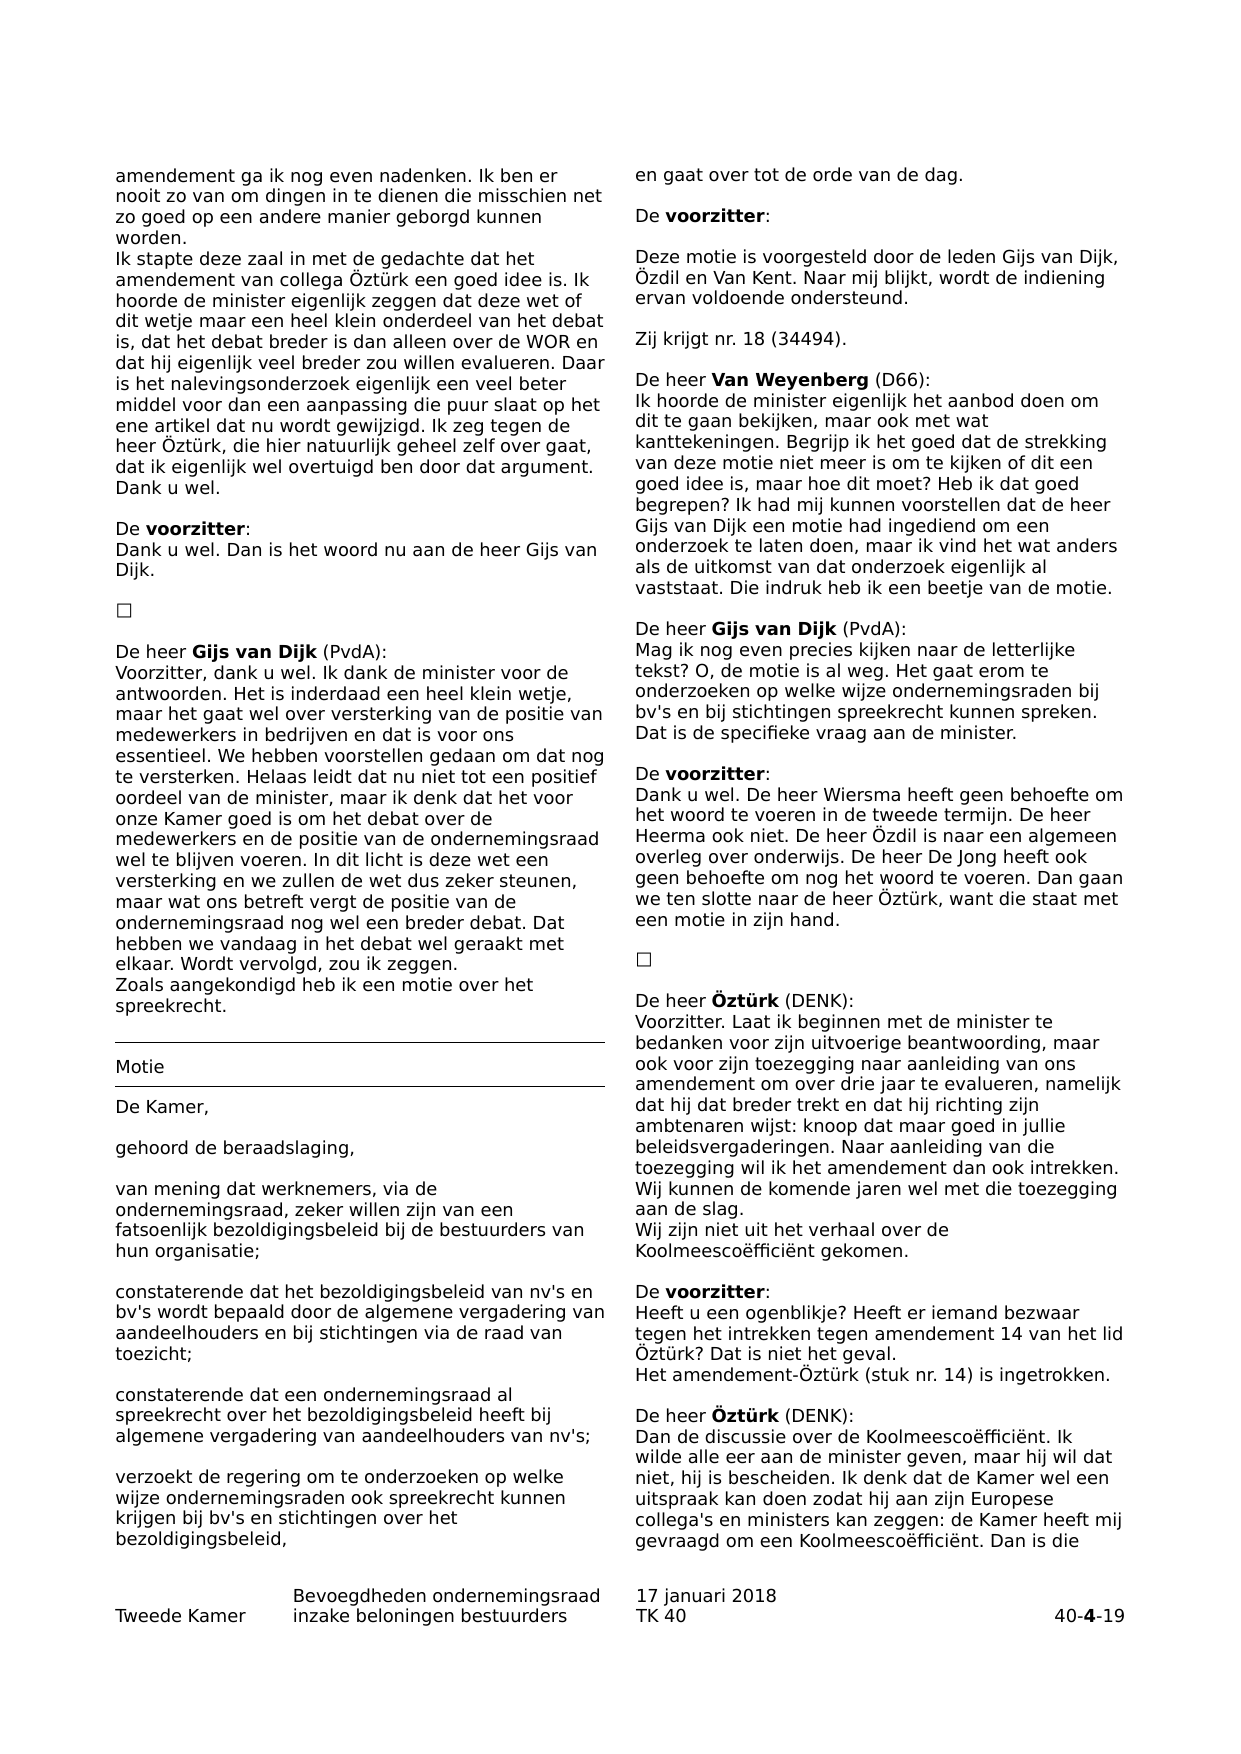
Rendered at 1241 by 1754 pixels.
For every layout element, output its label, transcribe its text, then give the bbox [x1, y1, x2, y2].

text Heeft u een ogenblikje? Heeft er iemand bezwaar tegen het intrekken tegen amendement 14 van het lid Öztürk? Dat is niet het geval. [635, 1302, 1125, 1365]
text Dank u wel. Dan is het woord nu aan de heer Gijs van Dijk. [115, 539, 605, 581]
text verzoekt de regering om te onderzoeken op welke wijze ondernemingsraden ook spreekrecht kunnen krijgen bij bv's en stichtingen over het bezoldigingsbeleid, [115, 1467, 605, 1550]
text De heer Gijs van Dijk (PvdA): [635, 619, 1125, 639]
text De heer Gijs van Dijk (PvdA): [115, 642, 605, 662]
text De voorzitter: [635, 764, 1125, 784]
text De voorzitter: [635, 206, 1125, 227]
text en gaat over tot de orde van de dag. [635, 165, 1125, 186]
text Voorzitter. Laat ik beginnen met de minister te bedanken voor zijn uitvoerige beantwoording, maar ook voor zijn toezegging naar aanleiding van ons amendement om over drie jaar te evalueren, namelijk dat hij dat breder trekt en dat hij richting zijn ambtenaren wijst: knoop dat maar goed in jullie beleidsvergaderingen. Naar aanleiding van die toezegging wil ik het amendement dan ook intrekken. Wij kunnen de komende jaren wel met die toezegging aan de slag. [635, 1012, 1125, 1220]
text ⬜ [635, 950, 1125, 971]
text Het amendement-Öztürk (stuk nr. 14) is ingetrokken. [635, 1365, 1125, 1386]
text Wij zijn niet uit het verhaal over de Koolmeescoëfficiënt gekomen. [635, 1220, 1125, 1262]
text Voorzitter, dank u wel. Ik dank de minister voor de antwoorden. Het is inderdaad een heel klein wetje, maar het gaat wel over versterking van de positie van medewerkers in bedrijven en dat is voor ons essentieel. We hebben voorstellen gedaan om dat nog te versterken. Helaas leidt dat nu niet tot een positief oordeel van de minister, maar ik denk dat het voor onze Kamer goed is om het debat over de medewerkers en de positie van de ondernemingsraad wel te blijven voeren. In dit licht is deze wet een versterking en we zullen de wet dus zeker steunen, maar wat ons betreft vergt de positie van de ondernemingsraad nog wel een breder debat. Dat hebben we vandaag in het debat wel geraakt met elkaar. Wordt vervolgd, zou ik zeggen. [115, 662, 605, 975]
text Dan de discussie over de Koolmeescoëfficiënt. Ik wilde alle eer aan de minister geven, maar hij wil dat niet, hij is bescheiden. Ik denk dat de Kamer wel een uitspraak kan doen zodat hij aan zijn Europese collega's en ministers kan zeggen: de Kamer heeft mij gevraagd om een Koolmeescoëfficiënt. Dan is die [635, 1426, 1125, 1551]
text constaterende dat een ondernemingsraad al spreekrecht over het bezoldigingsbeleid heeft bij algemene vergadering van aandeelhouders van nv's; [115, 1384, 605, 1447]
text De Kamer, [115, 1097, 605, 1118]
text ⬜ [115, 601, 605, 622]
text De heer Öztürk (DENK): [635, 1406, 1125, 1426]
text gehoord de beraadslaging, [115, 1138, 605, 1159]
text Zoals aangekondigd heb ik een motie over het spreekrecht. [115, 975, 605, 1017]
text Ik stapte deze zaal in met de gedachte dat het amendement van collega Öztürk een goed idee is. Ik hoorde de minister eigenlijk zeggen dat deze wet of dit wetje maar een heel klein onderdeel van het debat is, dat het debat breder is dan alleen over de WOR en dat hij eigenlijk veel breder zou willen evalueren. Daar is het nalevingsonderzoek eigenlijk een veel beter middel voor dan een aanpassing die puur slaat op het ene artikel dat nu wordt gewijzigd. Ik zeg tegen de heer Öztürk, die hier natuurlijk geheel zelf over gaat, dat ik eigenlijk wel overtuigd ben door dat argument. Dank u wel. [115, 249, 605, 499]
text De heer Van Weyenberg (D66): [635, 370, 1125, 390]
text constaterende dat het bezoldigingsbeleid van nv's en bv's wordt bepaald door de algemene vergadering van aandeelhouders en bij stichtingen via de raad van toezicht; [115, 1282, 605, 1364]
text Zij krijgt nr. 18 (34494). [635, 329, 1125, 350]
text Mag ik nog even precies kijken naar de letterlijke tekst? O, de motie is al weg. Het gaat erom te onderzoeken op welke wijze ondernemingsraden bij bv's en bij stichtingen spreekrecht kunnen spreken. Dat is de specifieke vraag aan de minister. [635, 639, 1125, 744]
text Ik hoorde de minister eigenlijk het aanbod doen om dit te gaan bekijken, maar ook met wat kanttekeningen. Begrijp ik het goed dat de strekking van deze motie niet meer is om te kijken of dit een goed idee is, maar hoe dit moet? Heb ik dat goed begrepen? Ik had mij kunnen voorstellen dat de heer Gijs van Dijk een motie had ingediend om een onderzoek te laten doen, maar ik vind het wat anders als de uitkomst van dat onderzoek eigenlijk al vaststaat. Die indruk heb ik een beetje van de motie. [635, 390, 1125, 599]
text Dank u wel. De heer Wiersma heeft geen behoefte om het woord te voeren in de tweede termijn. De heer Heerma ook niet. De heer Özdil is naar een algemeen overleg over onderwijs. De heer De Jong heeft ook geen behoefte om nog het woord te voeren. Dan gaan we ten slotte naar de heer Öztürk, want die staat met een motie in zijn hand. [635, 784, 1125, 930]
text Motie [115, 1057, 605, 1077]
text De voorzitter: [635, 1282, 1125, 1302]
text De voorzitter: [115, 519, 605, 539]
text van mening dat werknemers, via de ondernemingsraad, zeker willen zijn van een fatsoenlijk bezoldigingsbeleid bij de bestuurders van hun organisatie; [115, 1179, 605, 1262]
text amendement ga ik nog even nadenken. Ik ben er nooit zo van om dingen in te dienen die misschien net zo goed op een andere manier geborgd kunnen worden. [115, 165, 605, 249]
text De heer Öztürk (DENK): [635, 991, 1125, 1012]
text Deze motie is voorgesteld door de leden Gijs van Dijk, Özdil en Van Kent. Naar mij blijkt, wordt de indiening ervan voldoende ondersteund. [635, 247, 1125, 309]
